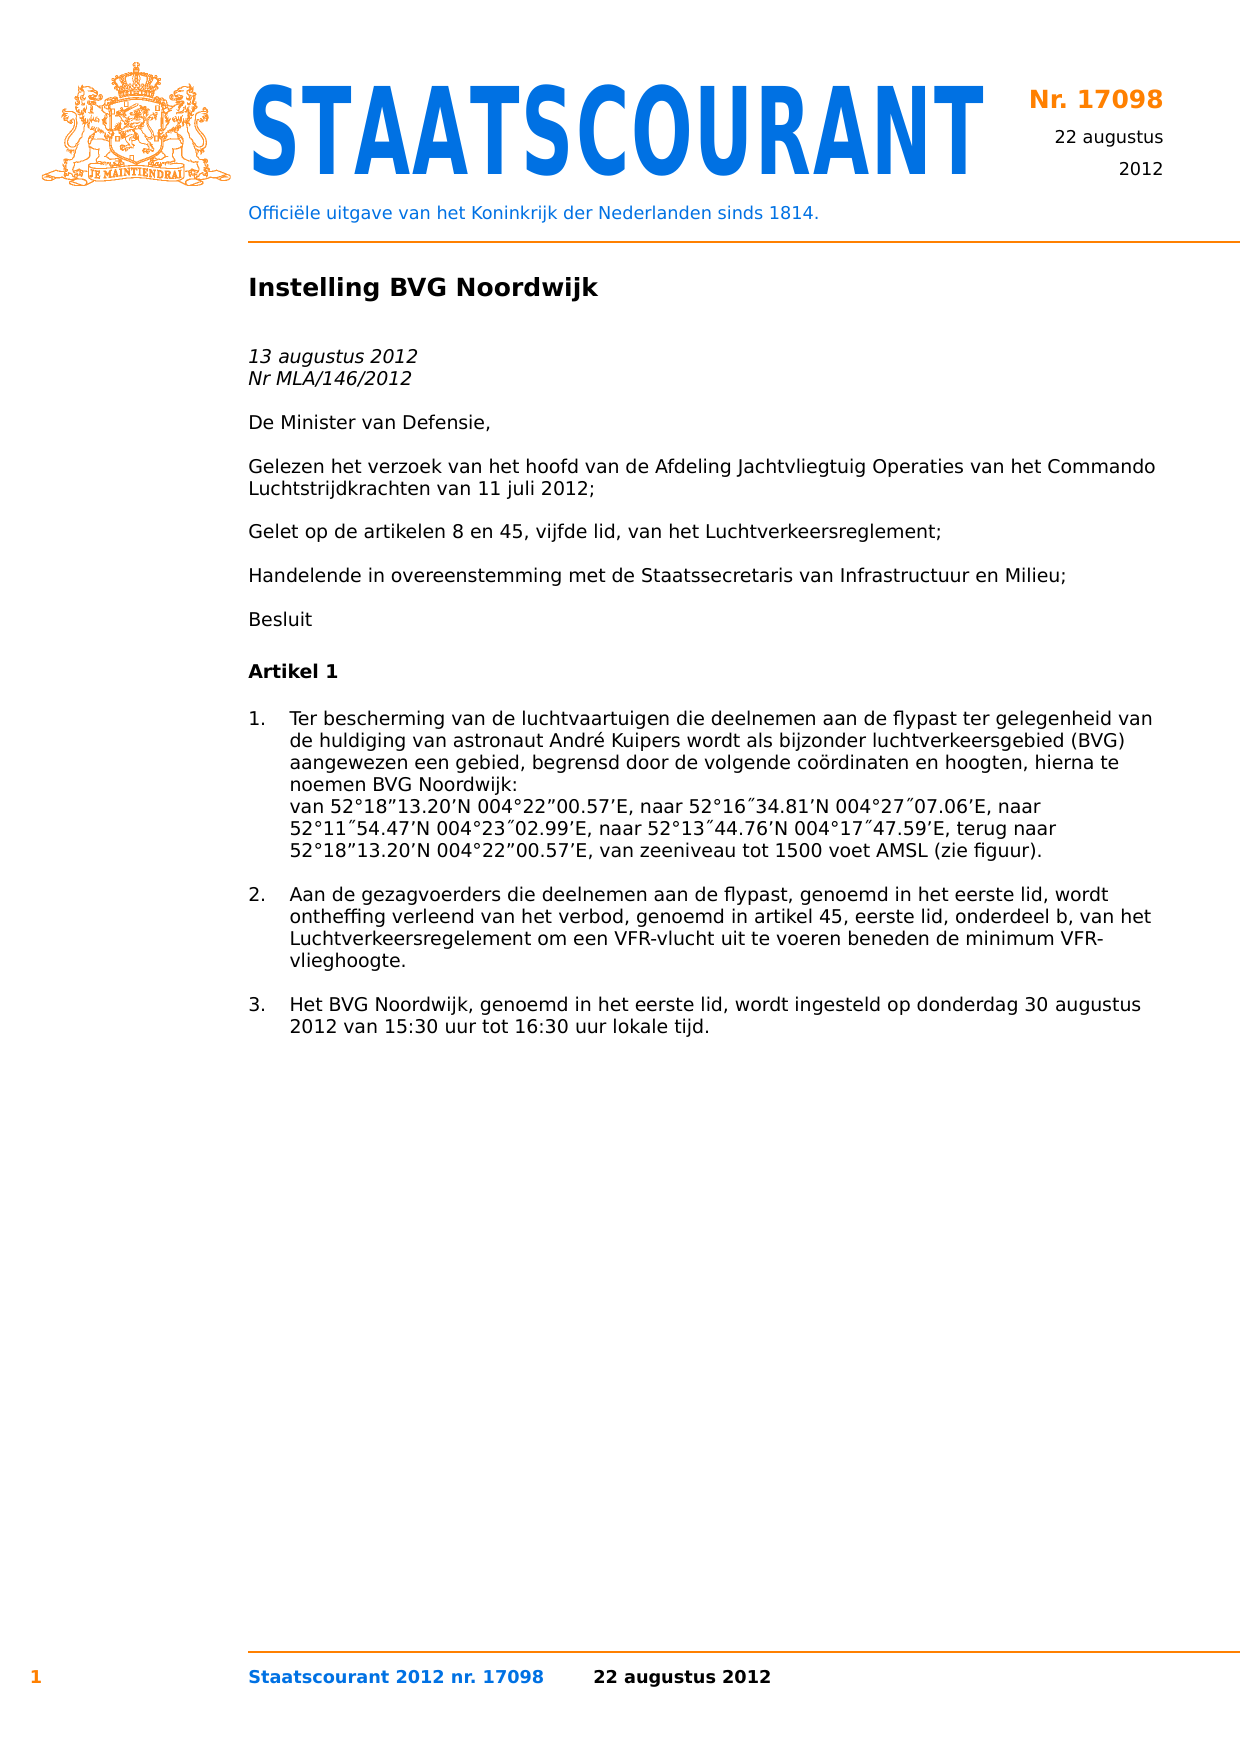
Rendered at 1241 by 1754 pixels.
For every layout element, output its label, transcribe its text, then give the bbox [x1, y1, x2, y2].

text 13 augustus 2012 [248, 346, 1163, 368]
subtitle Artikel 1 [248, 661, 1163, 683]
table_header Nr. 17098 [998, 62, 1240, 121]
table_cell 2012 [998, 153, 1240, 203]
text Gelezen het verzoek van het hoofd van de Afdeling Jachtvliegtuig Operaties van het Commando Luchtstrijdkrachten van 11 juli 2012; [248, 456, 1163, 499]
picture [41, 62, 231, 186]
subtitle Instelling BVG Noordwijk [248, 273, 1163, 302]
text De Minister van Defensie, [248, 412, 1163, 434]
table_cell 22 augustus [998, 121, 1240, 153]
text 1. Ter bescherming van de luchtvaartuigen die deelnemen aan de flypast ter gelegenheid van de huldiging van astronaut André Kuipers wordt als bijzonder luchtverkeersgebied (BVG) aangewezen een gebied, begrensd door de volgende coördinaten en hoogten, hierna te noemen BVG Noordwijk: [248, 708, 1163, 796]
text Handelende in overeenstemming met de Staatssecretaris van Infrastructuur en Milieu; [248, 565, 1163, 587]
text 2. Aan de gezagvoerders die deelnemen aan de flypast, genoemd in het eerste lid, wordt ontheffing verleend van het verbod, genoemd in artikel 45, eerste lid, onderdeel b, van het Luchtverkeersregelement om een VFR-vlucht uit te voeren beneden de minimum VFR-vlieghoogte. [248, 884, 1163, 972]
text Gelet op de artikelen 8 en 45, vijfde lid, van het Luchtverkeersreglement; [248, 521, 1163, 543]
table_header STAATSCOURANT [248, 62, 998, 203]
text Nr MLA/146/2012 [248, 368, 1163, 390]
table_cell Officiële uitgave van het Koninkrijk der Nederlanden sinds 1814. [248, 203, 1240, 241]
text van 52°18”13.20’N 004°22”00.57’E, naar 52°16˝34.81’N 004°27˝07.06’E, naar 52°11˝54.47’N 004°23˝02.99’E, naar 52°13˝44.76’N 004°17˝47.59’E, terug naar 52°18”13.20’N 004°22”00.57’E, van zeeniveau tot 1500 voet AMSL (zie figuur). [289, 796, 1163, 862]
table_header [25, 62, 248, 241]
text 3. Het BVG Noordwijk, genoemd in het eerste lid, wordt ingesteld op donderdag 30 augustus 2012 van 15:30 uur tot 16:30 uur lokale tijd. [248, 994, 1163, 1038]
text Besluit [248, 609, 1163, 631]
